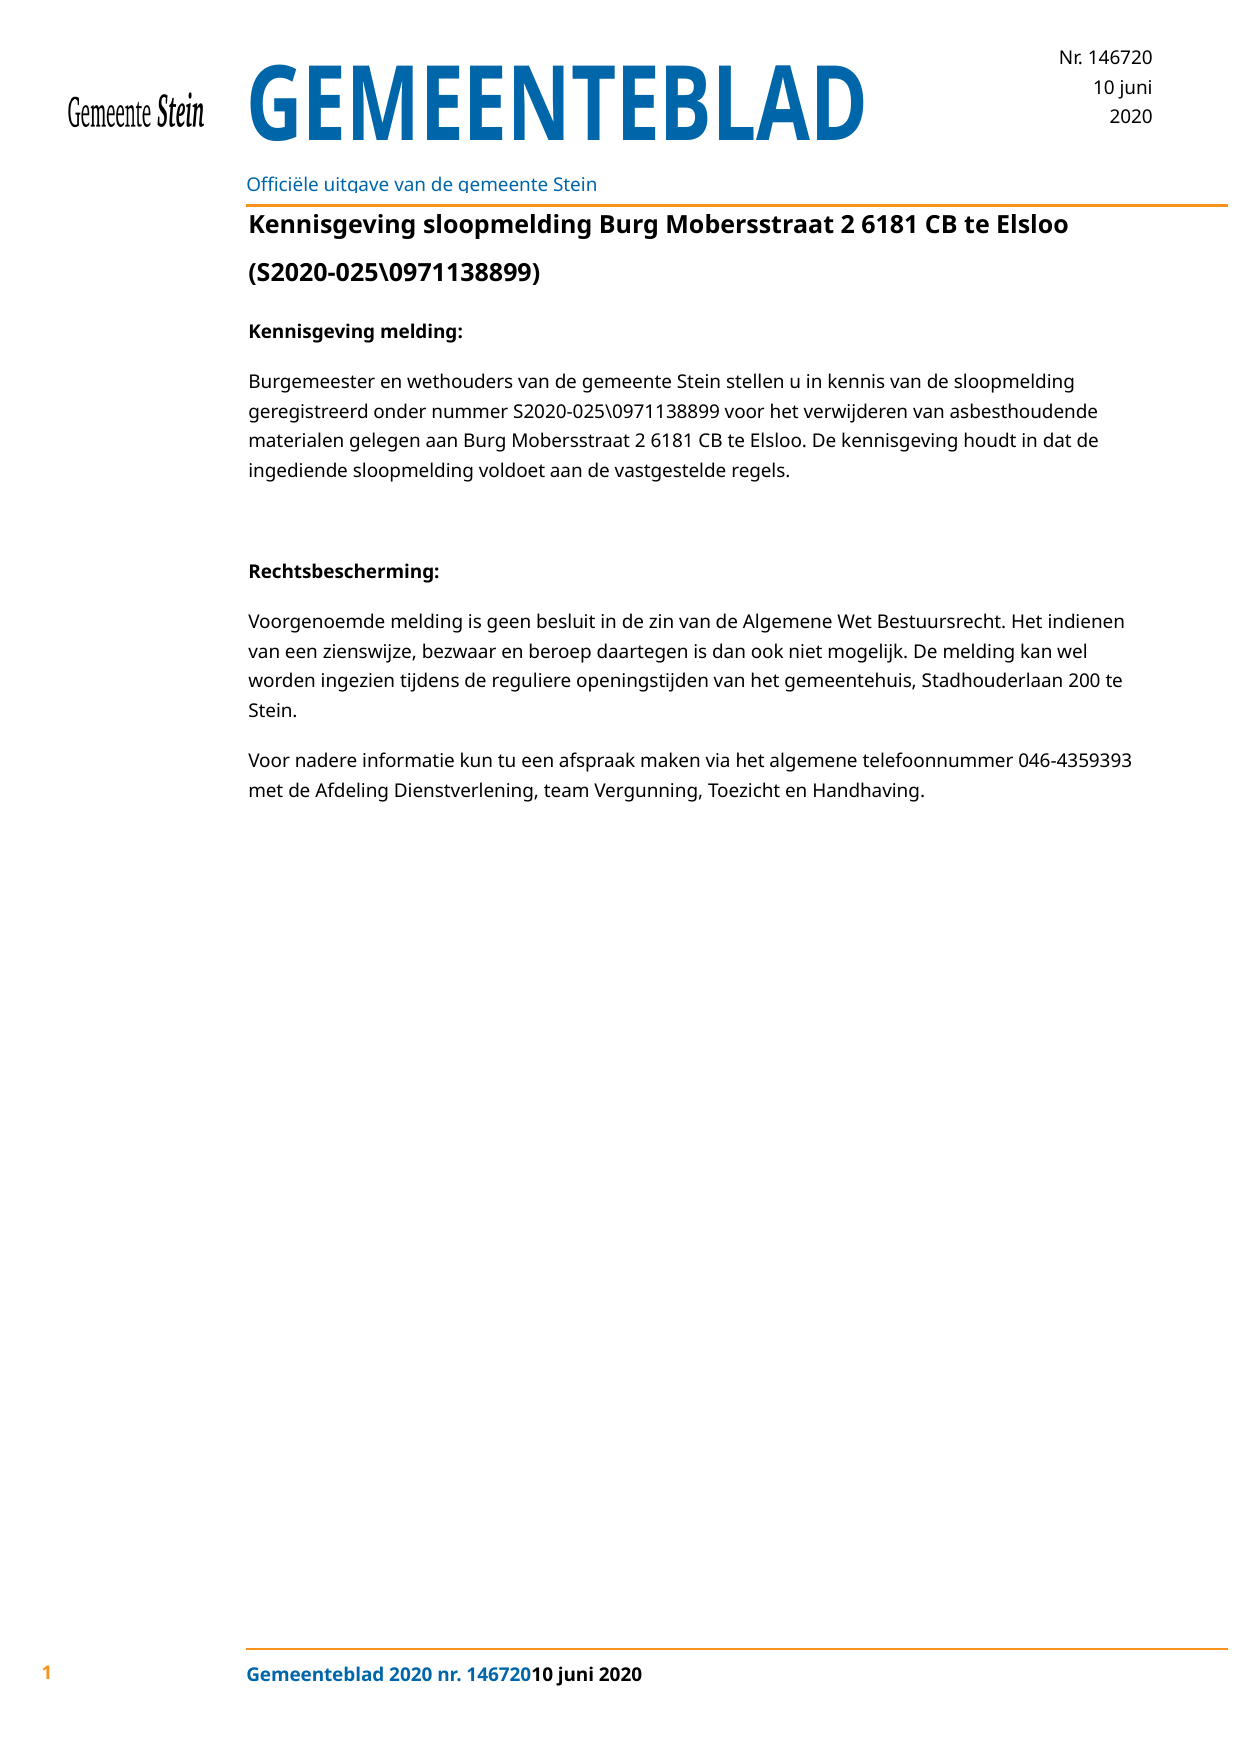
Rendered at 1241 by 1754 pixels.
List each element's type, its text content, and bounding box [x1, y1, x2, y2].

text Voorgenoemde melding is geen besluit in de zin van de Algemene Wet Bestuursrecht. Het indienen van een zienswijze, bezwaar en beroep daartegen is dan ook niet mogelijk. De melding kan wel worden ingezien tijdens de reguliere openingstijden van het gemeentehuis, Stadhouderlaan 200 te Stein. [248, 608, 1152, 723]
text Rechtsbescherming: [248, 558, 1152, 584]
picture [41, 47, 231, 172]
text Kennisgeving melding: [248, 318, 1152, 344]
text Kennisgeving sloopmelding Burg Mobersstraat 2 6181 CB te Elsloo (S2020-025\0971138899) [248, 207, 1152, 288]
text Burgemeester en wethouders van de gemeente Stein stellen u in kennis van de sloopmelding geregistreerd onder nummer S2020-025\0971138899 voor het verwijderen van asbesthoudende materialen gelegen aan Burg Mobersstraat 2 6181 CB te Elsloo. De kennisgeving houdt in dat de ingediende sloopmelding voldoet aan de vastgestelde regels. [248, 368, 1152, 483]
text Voor nadere informatie kun tu een afspraak maken via het algemene telefoonnummer 046-4359393 met de Afdeling Dienstverlening, team Vergunning, Toezicht en Handhaving. [248, 747, 1152, 803]
